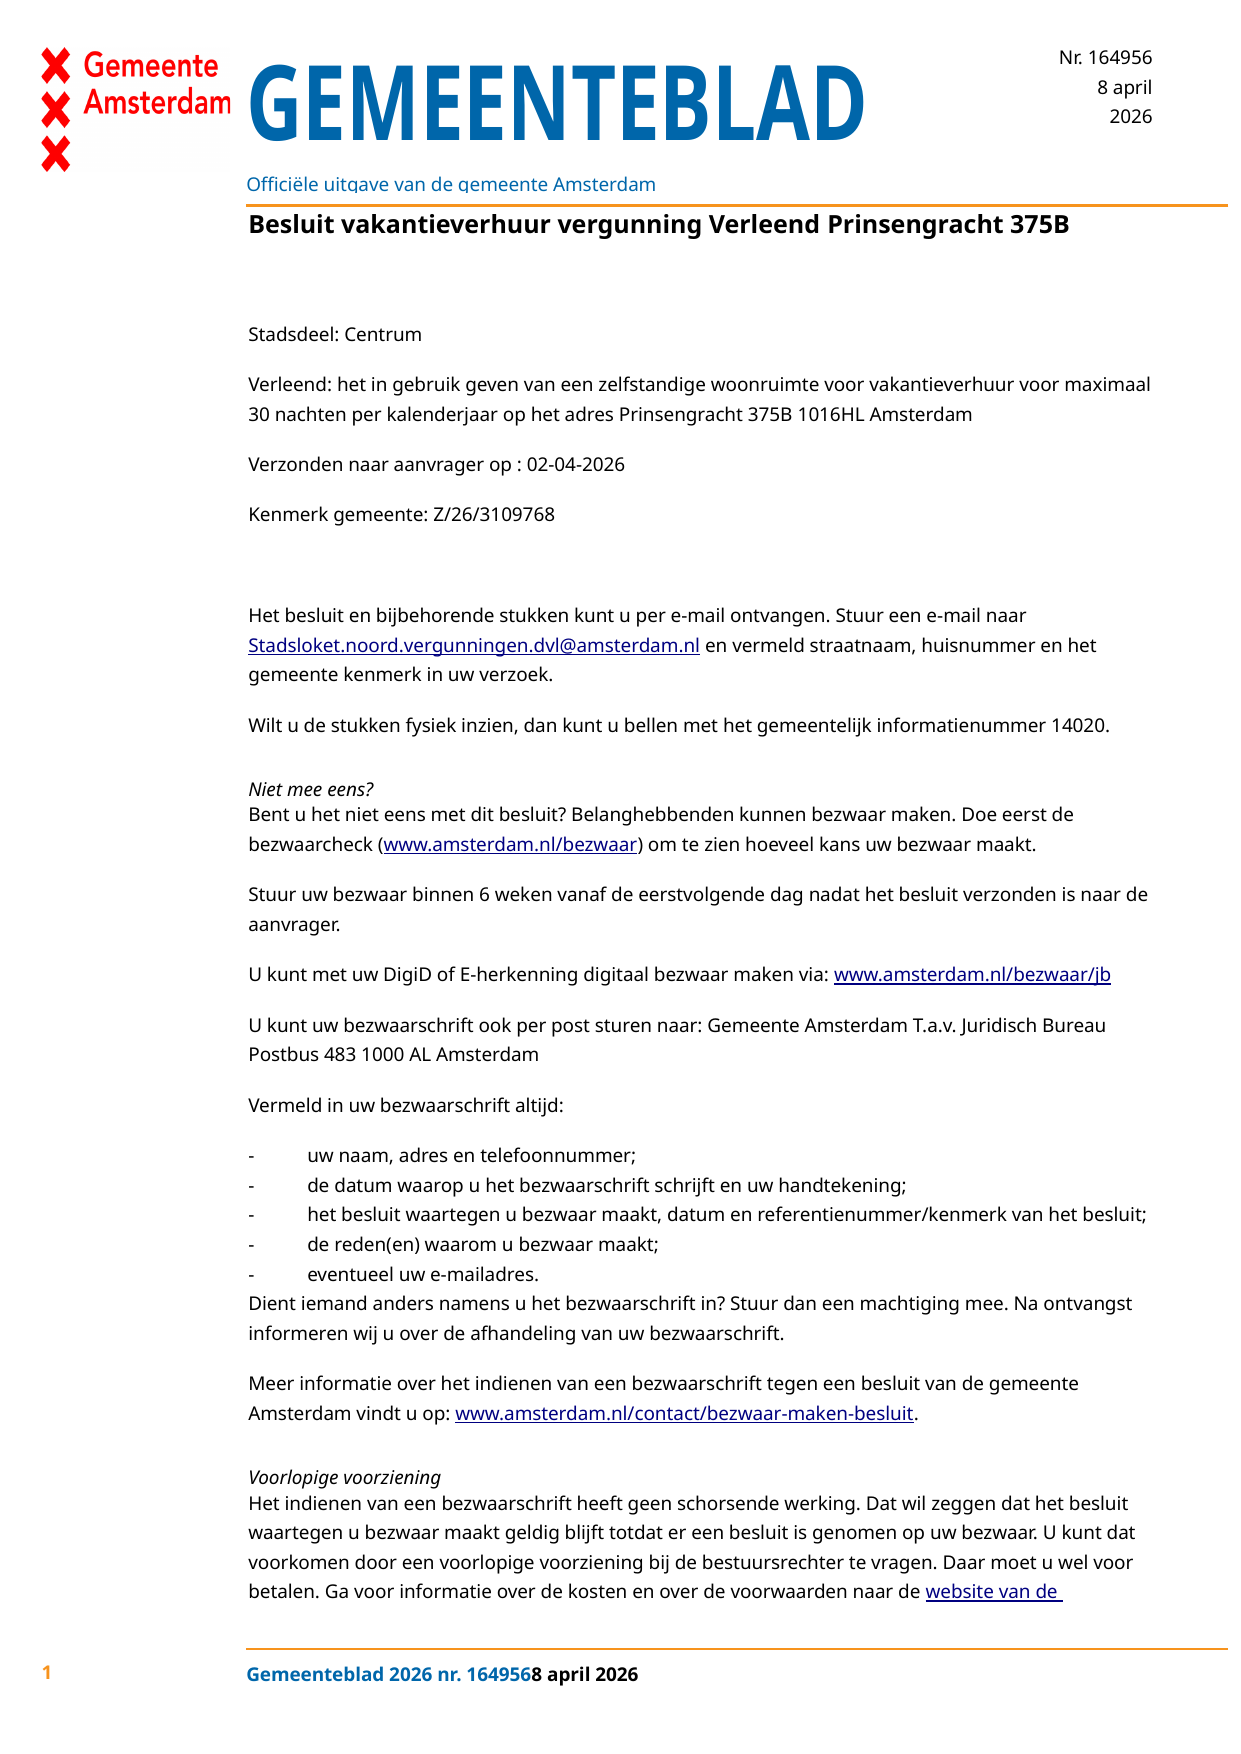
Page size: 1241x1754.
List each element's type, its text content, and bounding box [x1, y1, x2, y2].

text Meer informatie over het indienen van een bezwaarschrift tegen een besluit van de gemeente Amsterdam vindt u op: www.amsterdam.nl/contact/bezwaar-maken-besluit. [248, 1370, 1152, 1426]
list het besluit waartegen u bezwaar maakt, datum en referentienummer/kenmerk van het besluit; [248, 1202, 1152, 1227]
list uw naam, adres en telefoonnummer; [248, 1142, 1152, 1168]
text U kunt uw bezwaarschrift ook per post sturen naar: Gemeente Amsterdam T.a.v. Juridisch Bureau Postbus 483 1000 AL Amsterdam [248, 1012, 1152, 1067]
list de reden(en) waarom u bezwaar maakt; [248, 1231, 1152, 1257]
text Voorlopige voorziening [248, 1464, 1152, 1490]
text Het indienen van een bezwaarschrift heeft geen schorsende werking. Dat wil zeggen dat het besluit waartegen u bezwaar maakt geldig blijft totdat er een besluit is genomen op uw bezwaar. U kunt dat voorkomen door een voorlopige voorziening bij de bestuursrechter te vragen. Daar moet u wel voor betalen. Ga voor informatie over de kosten en over de voorwaarden naar de website van de [248, 1490, 1152, 1604]
text Dient iemand anders namens u het bezwaarschrift in? Stuur dan een machtiging mee. Na ontvangst informeren wij u over de afhandeling van uw bezwaarschrift. [248, 1290, 1152, 1346]
text Wilt u de stukken fysiek inzien, dan kunt u bellen met het gemeentelijk informatienummer 14020. [248, 712, 1152, 738]
text Vermeld in uw bezwaarschrift altijd: [248, 1092, 1152, 1118]
text Stuur uw bezwaar binnen 6 weken vanaf de eerstvolgende dag nadat het besluit verzonden is naar de aanvrager. [248, 882, 1152, 937]
text Bent u het niet eens met dit besluit? Belanghebbenden kunnen bezwaar maken. Doe eerst de bezwaarcheck (www.amsterdam.nl/bezwaar) om te zien hoeveel kans uw bezwaar maakt. [248, 802, 1152, 857]
text Besluit vakantieverhuur vergunning Verleend Prinsengracht 375B [248, 207, 1152, 241]
text Verzonden naar aanvrager op : 02-04-2026 [248, 451, 1152, 477]
text U kunt met uw DigiD of E-herkenning digitaal bezwaar maken via: www.amsterdam.nl/bezwaar/jb [248, 962, 1152, 987]
text Kenmerk gemeente: Z/26/3109768 [248, 502, 1152, 527]
list eventueel uw e-mailadres. [248, 1261, 1152, 1287]
picture [41, 47, 231, 172]
text Verleend: het in gebruik geven van een zelfstandige woonruimte voor vakantieverhuur voor maximaal 30 nachten per kalenderjaar op het adres Prinsengracht 375B 1016HL Amsterdam [248, 371, 1152, 426]
text Niet mee eens? [248, 776, 1152, 802]
text Het besluit en bijbehorende stukken kunt u per e-mail ontvangen. Stuur een e-mail naar Stadsloket.noord.vergunningen.dvl@amsterdam.nl en vermeld straatnaam, huisnummer en het gemeente kenmerk in uw verzoek. [248, 602, 1152, 687]
list de datum waarop u het bezwaarschrift schrijft en uw handtekening; [248, 1172, 1152, 1198]
text Stadsdeel: Centrum [248, 321, 1152, 346]
